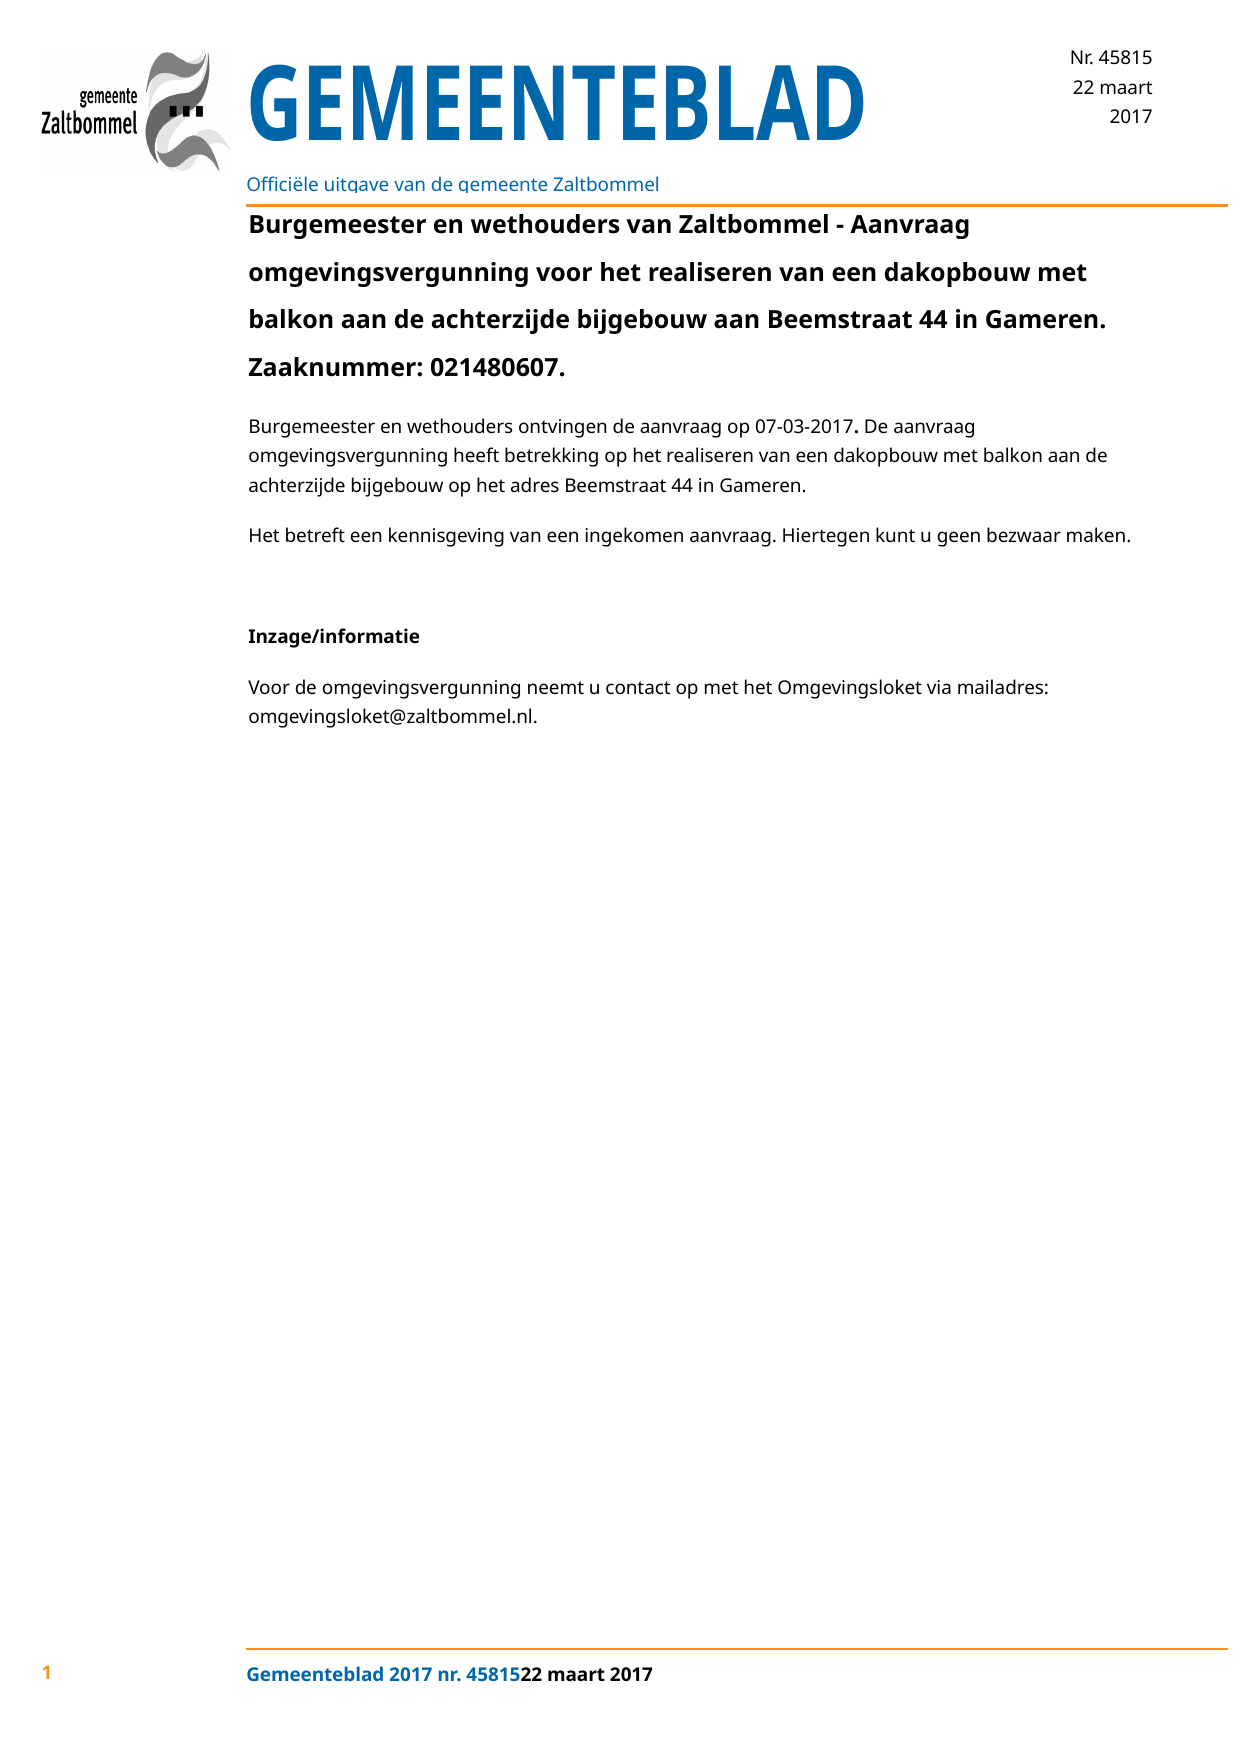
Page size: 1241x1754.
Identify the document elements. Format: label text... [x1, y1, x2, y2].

text Burgemeester en wethouders van Zaltbommel - Aanvraag omgevingsvergunning voor het realiseren van een dakopbouw met balkon aan de achterzijde bijgebouw aan Beemstraat 44 in Gameren. Zaaknummer: 021480607. [248, 207, 1152, 384]
text Inzage/informatie [248, 623, 1152, 649]
picture [41, 47, 231, 172]
text Het betreft een kennisgeving van een ingekomen aanvraag. Hiertegen kunt u geen bezwaar maken. [248, 523, 1152, 548]
text Burgemeester en wethouders ontvingen de aanvraag op 07-03-2017. De aanvraag omgevingsvergunning heeft betrekking op het realiseren van een dakopbouw met balkon aan de achterzijde bijgebouw op het adres Beemstraat 44 in Gameren. [248, 413, 1152, 498]
text Voor de omgevingsvergunning neemt u contact op met het Omgevingsloket via mailadres: omgevingsloket@zaltbommel.nl. [248, 674, 1152, 729]
